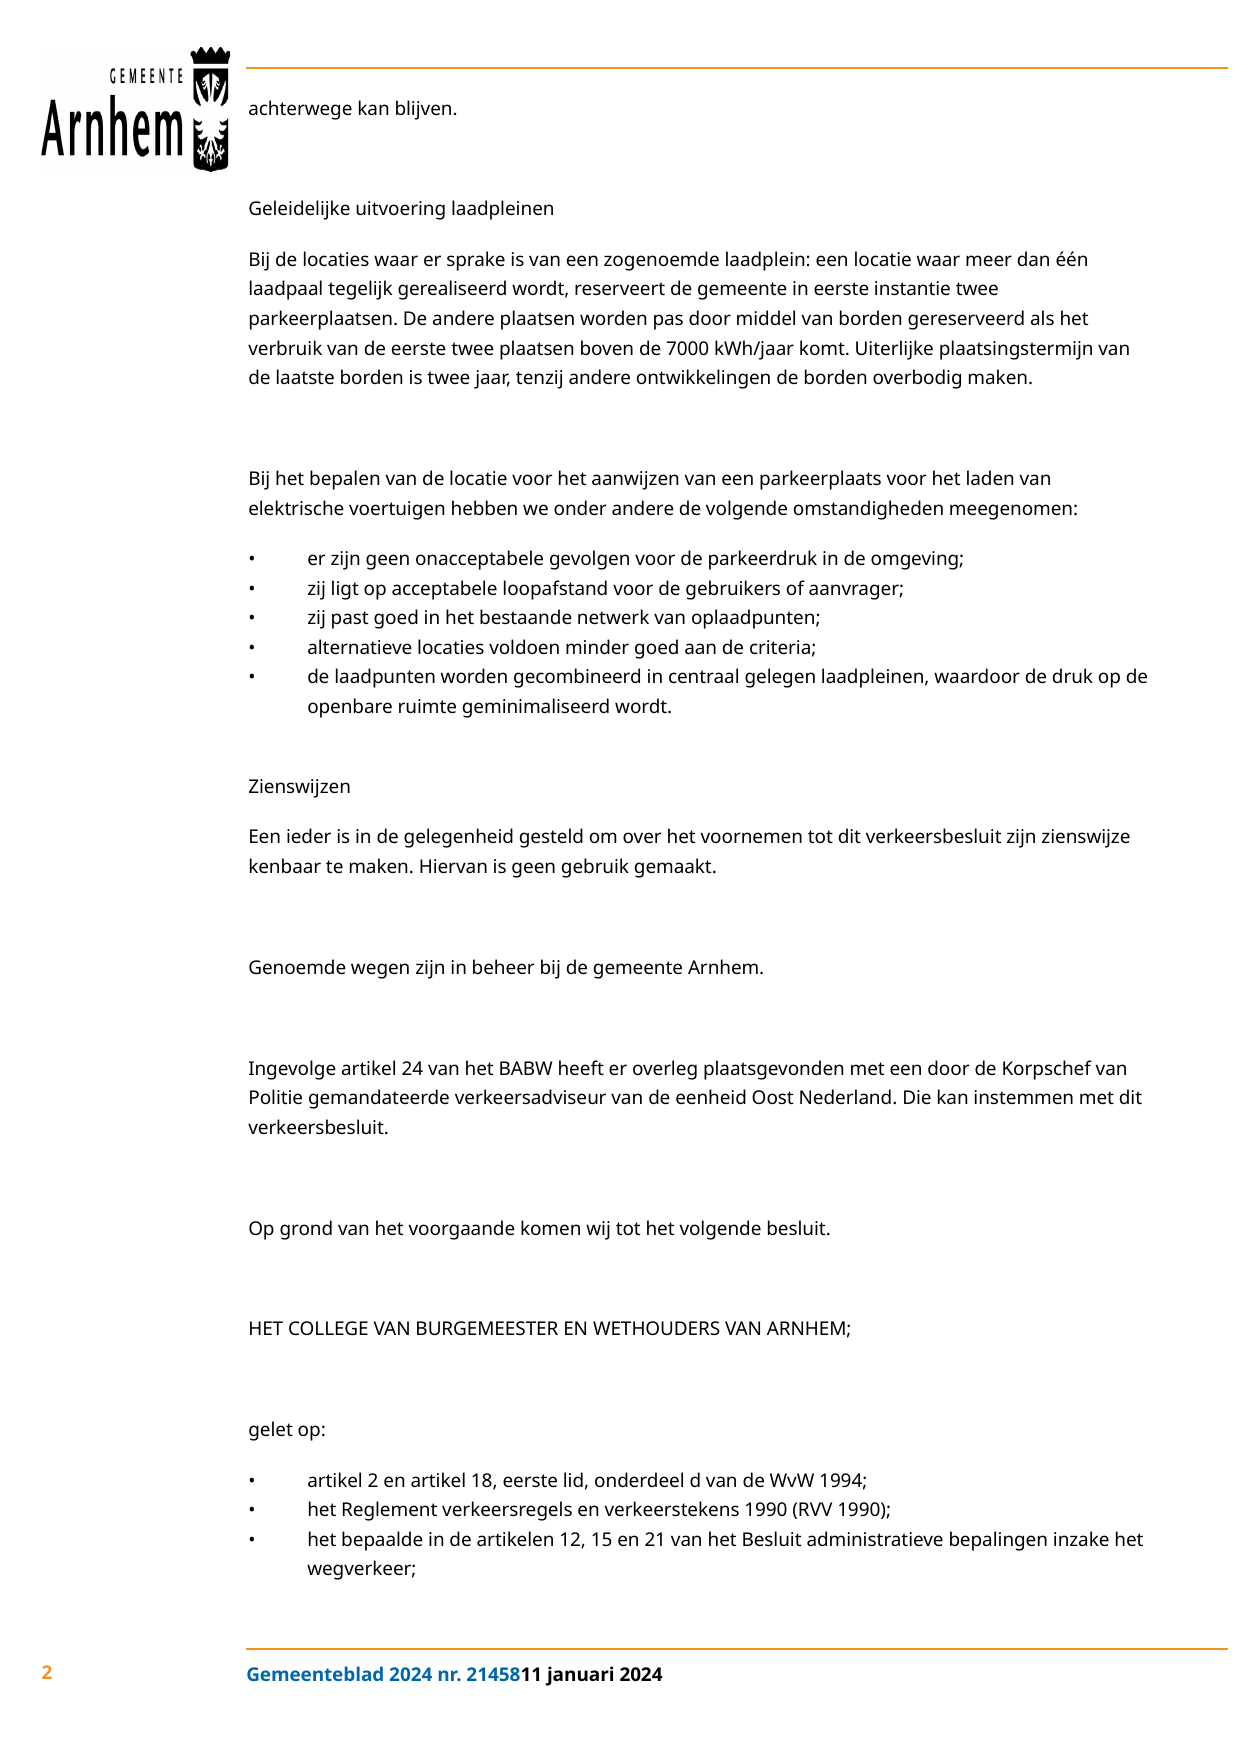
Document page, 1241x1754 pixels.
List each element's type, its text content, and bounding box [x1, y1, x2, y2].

list het bepaalde in de artikelen 12, 15 en 21 van het Besluit administratieve bepalingen inzake het wegverkeer; [248, 1526, 1152, 1581]
text Een ieder is in de gelegenheid gesteld om over het voornemen tot dit verkeersbesluit zijn zienswijze kenbaar te maken. Hiervan is geen gebruik gemaakt. [248, 823, 1152, 879]
text Op grond van het voorgaande komen wij tot het volgende besluit. [248, 1215, 1152, 1241]
text Bij de locaties waar er sprake is van een zogenoemde laadplein: een locatie waar meer dan één laadpaal tegelijk gerealiseerd wordt, reserveert de gemeente in eerste instantie twee parkeerplaatsen. De andere plaatsen worden pas door middel van borden gereserveerd als het verbruik van de eerste twee plaatsen boven de 7000 kWh/jaar komt. Uiterlijke plaatsingstermijn van de laatste borden is twee jaar, tenzij andere ontwikkelingen de borden overbodig maken. [248, 246, 1152, 390]
text achterwege kan blijven. [248, 95, 1152, 121]
text Bij het bepalen van de locatie voor het aanwijzen van een parkeerplaats voor het laden van elektrische voertuigen hebben we onder andere de volgende omstandigheden meegenomen: [248, 465, 1152, 521]
list zij past goed in het bestaande netwerk van oplaadpunten; [248, 604, 1152, 630]
list alternatieve locaties voldoen minder goed aan de criteria; [248, 634, 1152, 660]
list zij ligt op acceptabele loopafstand voor de gebruikers of aanvrager; [248, 575, 1152, 601]
text Geleidelijke uitvoering laadpleinen [248, 196, 1152, 221]
list de laadpunten worden gecombineerd in centraal gelegen laadpleinen, waardoor de druk op de openbare ruimte geminimaliseerd wordt. [248, 663, 1152, 719]
list het Reglement verkeersregels en verkeerstekens 1990 (RVV 1990); [248, 1496, 1152, 1522]
picture [41, 47, 231, 172]
text Zienswijzen [248, 773, 1152, 799]
text Genoemde wegen zijn in beheer bij de gemeente Arnhem. [248, 954, 1152, 980]
text Ingevolge artikel 24 van het BABW heeft er overleg plaatsgevonden met een door de Korpschef van Politie gemandateerde verkeersadviseur van de eenheid Oost Nederland. Die kan instemmen met dit verkeersbesluit. [248, 1055, 1152, 1140]
text gelet op: [248, 1416, 1152, 1442]
list er zijn geen onacceptabele gevolgen voor de parkeerdruk in de omgeving; [248, 545, 1152, 571]
text HET COLLEGE VAN BURGEMEESTER EN WETHOUDERS VAN ARNHEM; [248, 1316, 1152, 1341]
list artikel 2 en artikel 18, eerste lid, onderdeel d van de WvW 1994; [248, 1467, 1152, 1493]
